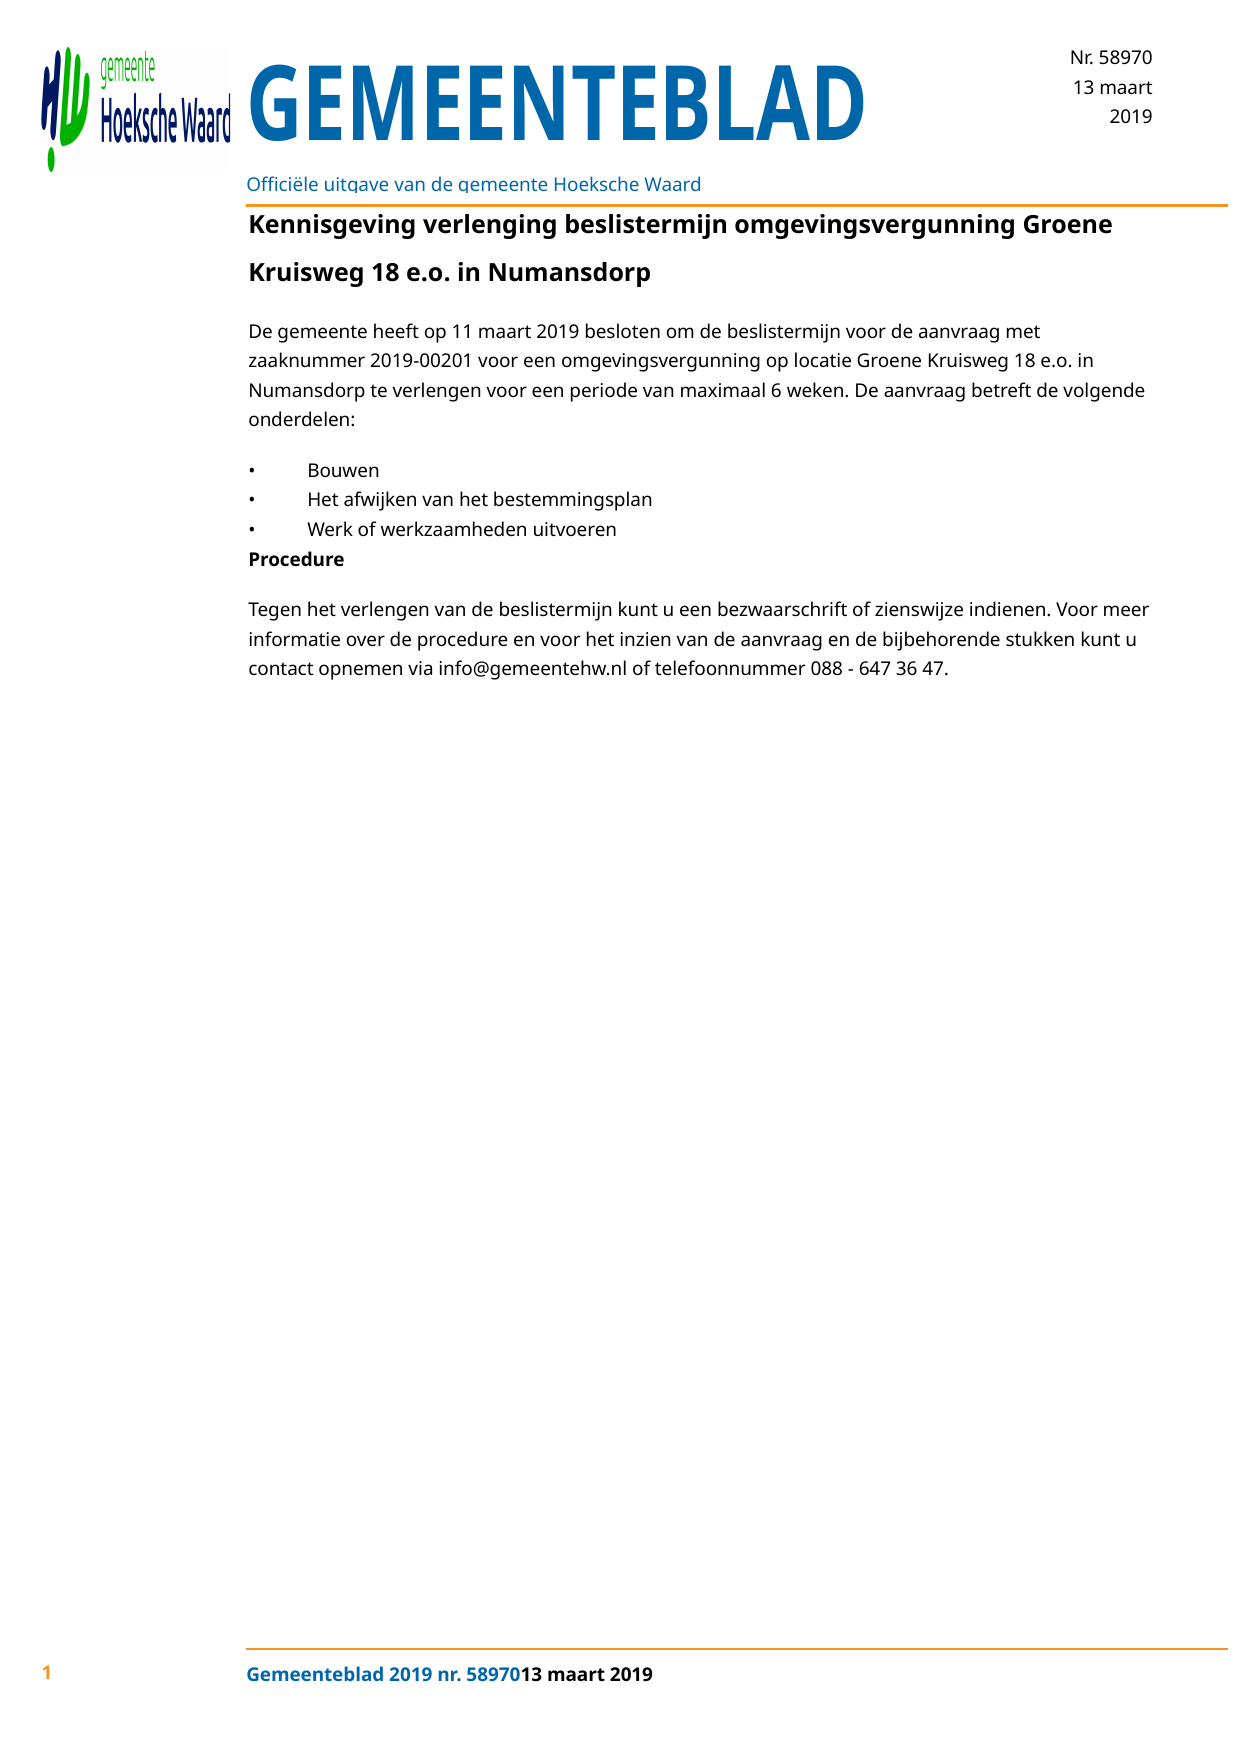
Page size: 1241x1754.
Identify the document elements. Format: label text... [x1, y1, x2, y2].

text Tegen het verlengen van de beslistermijn kunt u een bezwaarschrift of zienswijze indienen. Voor meer informatie over de procedure en voor het inzien van de aanvraag en de bijbehorende stukken kunt u contact opnemen via info@gemeentehw.nl of telefoonnummer 088 - 647 36 47. [248, 596, 1152, 681]
list Bouwen [248, 457, 1152, 483]
text Procedure [248, 546, 1152, 572]
list Werk of werkzaamheden uitvoeren [248, 516, 1152, 542]
picture [41, 47, 231, 172]
text Kennisgeving verlenging beslistermijn omgevingsvergunning Groene Kruisweg 18 e.o. in Numansdorp [248, 207, 1152, 288]
text De gemeente heeft op 11 maart 2019 besloten om de beslistermijn voor de aanvraag met zaaknummer 2019-00201 voor een omgevingsvergunning op locatie Groene Kruisweg 18 e.o. in Numansdorp te verlengen voor een periode van maximaal 6 weken. De aanvraag betreft de volgende onderdelen: [248, 318, 1152, 432]
list Het afwijken van het bestemmingsplan [248, 487, 1152, 512]
